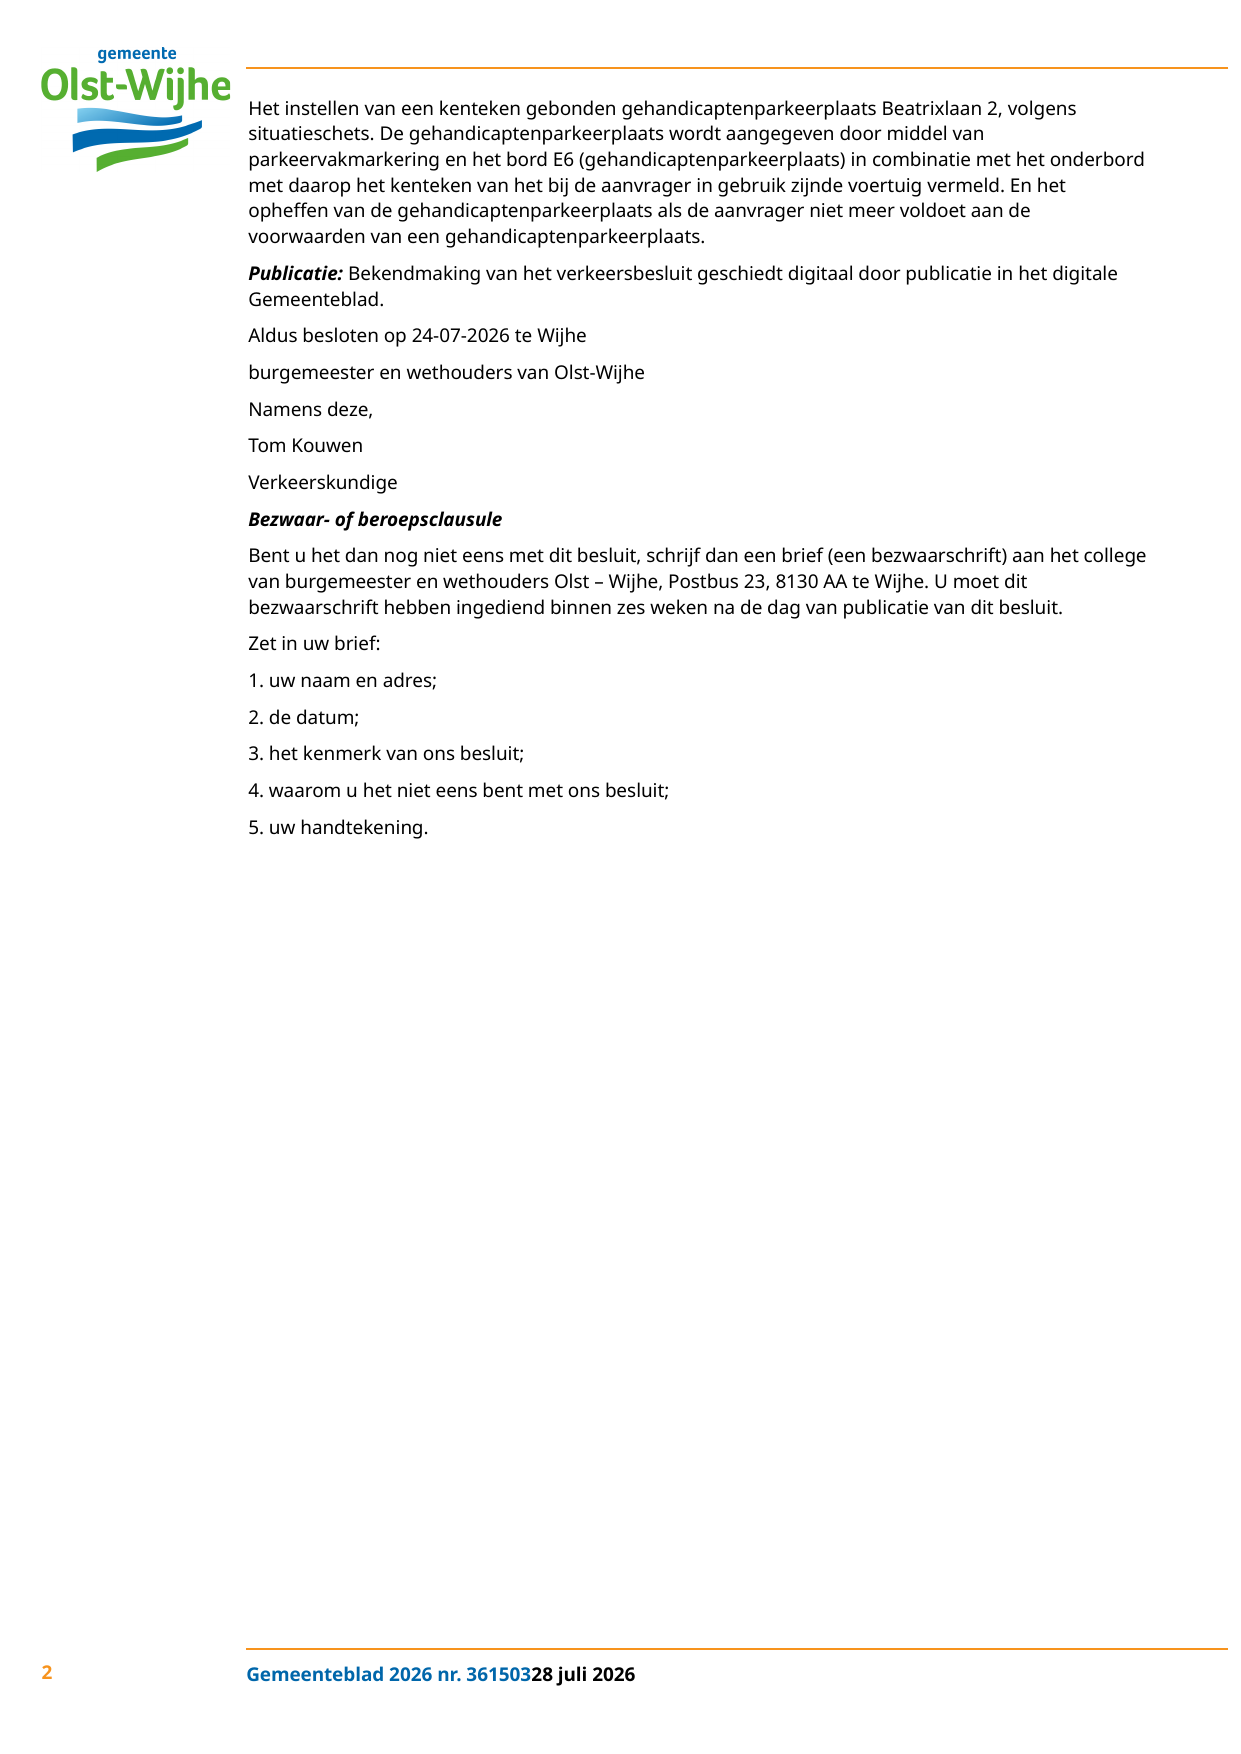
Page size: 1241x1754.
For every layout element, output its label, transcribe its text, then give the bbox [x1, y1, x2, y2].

text burgemeester en wethouders van Olst-Wijhe [248, 359, 1152, 385]
picture [41, 47, 231, 172]
text 3. het kenmerk van ons besluit; [248, 741, 1152, 766]
text 2. de datum; [248, 704, 1152, 730]
text Bezwaar- of beroepsclausule [248, 506, 1152, 532]
text Het instellen van een kenteken gebonden gehandicaptenparkeerplaats Beatrixlaan 2, volgens situatieschets. De gehandicaptenparkeerplaats wordt aangegeven door middel van parkeervakmarkering en het bord E6 (gehandicaptenparkeerplaats) in combinatie met het onderbord met daarop het kenteken van het bij de aanvrager in gebruik zijnde voertuig vermeld. En het opheffen van de gehandicaptenparkeerplaats als de aanvrager niet meer voldoet aan de voorwaarden van een gehandicaptenparkeerplaats. [248, 95, 1152, 249]
text Verkeerskundige [248, 469, 1152, 495]
text Tom Kouwen [248, 432, 1152, 458]
text Publicatie: Bekendmaking van het verkeersbesluit geschiedt digitaal door publicatie in het digitale Gemeenteblad. [248, 260, 1152, 312]
text 4. waarom u het niet eens bent met ons besluit; [248, 777, 1152, 803]
text Zet in uw brief: [248, 631, 1152, 656]
text 1. uw naam en adres; [248, 667, 1152, 693]
text 5. uw handtekening. [248, 814, 1152, 840]
text Bent u het dan nog niet eens met dit besluit, schrijf dan een brief (een bezwaarschrift) aan het college van burgemeester en wethouders Olst – Wijhe, Postbus 23, 8130 AA te Wijhe. U moet dit bezwaarschrift hebben ingediend binnen zes weken na de dag van publicatie van dit besluit. [248, 542, 1152, 620]
text Aldus besloten op 24-07-2026 te Wijhe [248, 322, 1152, 348]
text Namens deze, [248, 396, 1152, 422]
